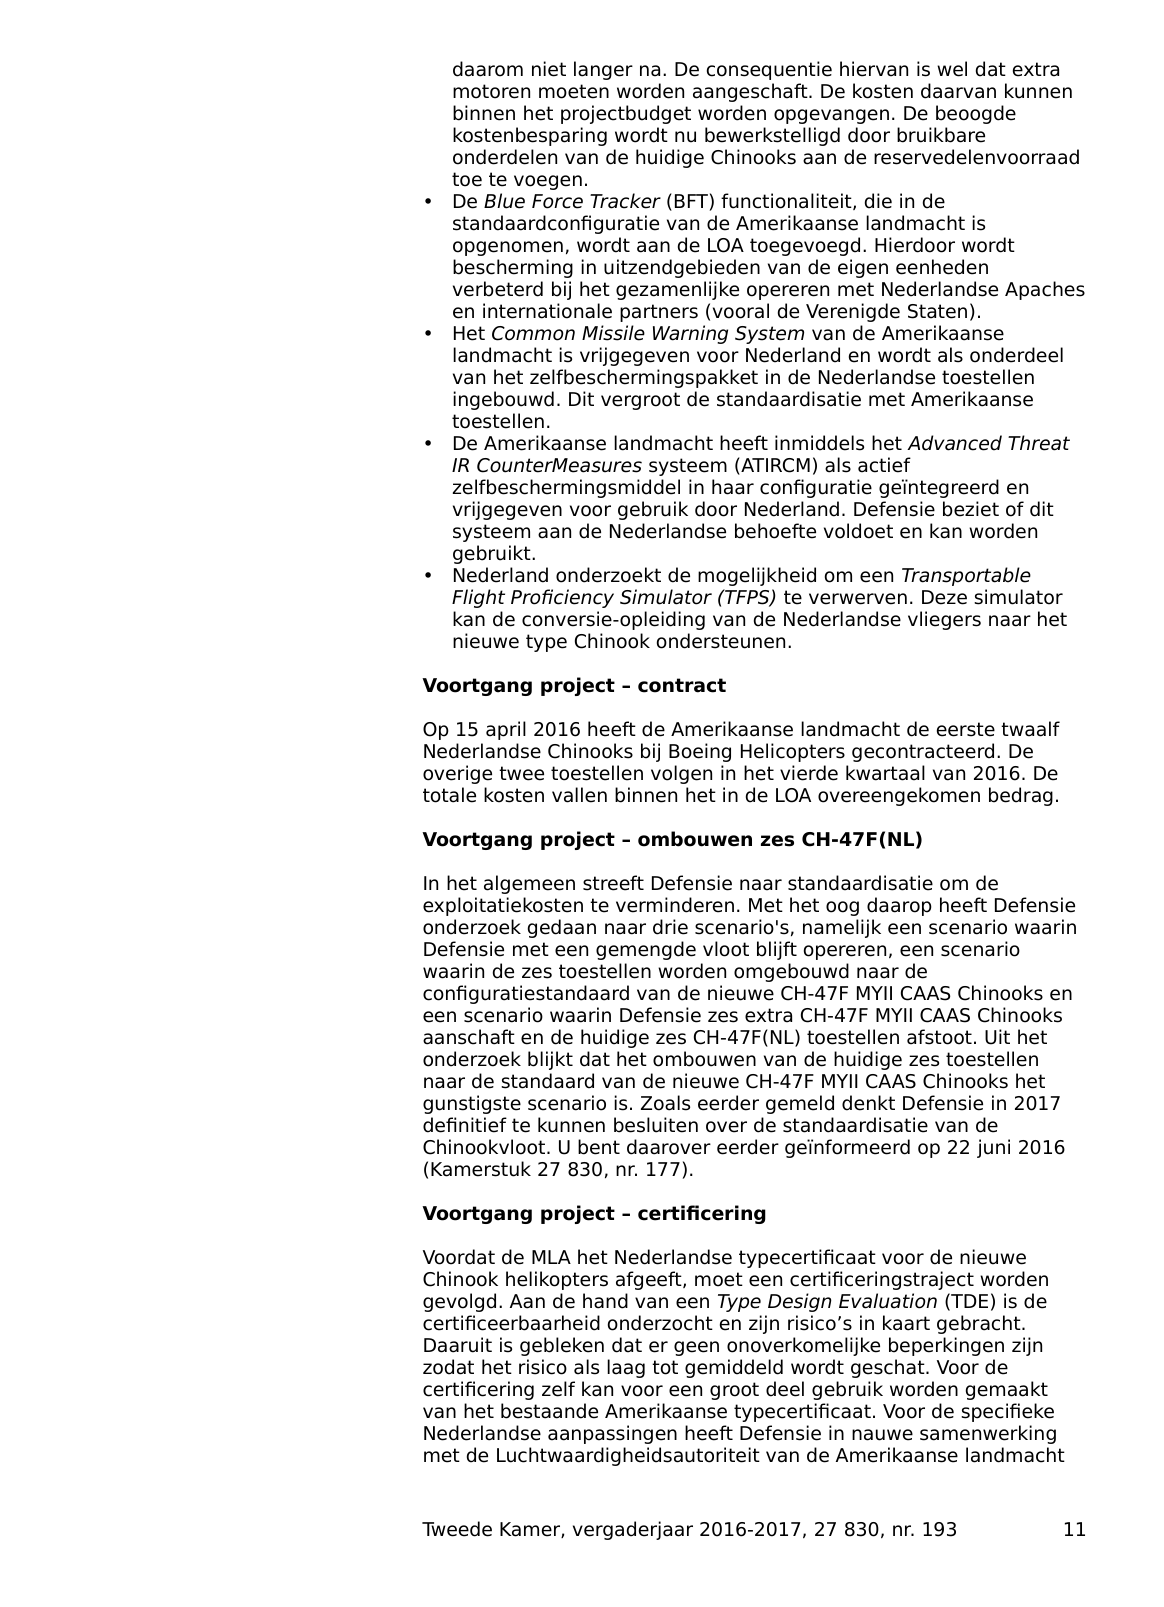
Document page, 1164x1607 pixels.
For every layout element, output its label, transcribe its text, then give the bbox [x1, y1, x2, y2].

text daarom niet langer na. De consequentie hiervan is wel dat extra motoren moeten worden aangeschaft. De kosten daarvan kunnen binnen het projectbudget worden opgevangen. De beoogde kostenbesparing wordt nu bewerkstelligd door bruikbare onderdelen van de huidige Chinooks aan de reservedelenvoorraad toe te voegen. [422, 59, 1087, 191]
text • Het Common Missile Warning System van de Amerikaanse landmacht is vrijgegeven voor Nederland en wordt als onderdeel van het zelfbeschermingspakket in de Nederlandse toestellen ingebouwd. Dit vergroot de standaardisatie met Amerikaanse toestellen. [422, 323, 1087, 433]
text Op 15 april 2016 heeft de Amerikaanse landmacht de eerste twaalf Nederlandse Chinooks bij Boeing Helicopters gecontracteerd. De overige twee toestellen volgen in het vierde kwartaal van 2016. De totale kosten vallen binnen het in de LOA overeengekomen bedrag. [422, 719, 1087, 807]
text Voordat de MLA het Nederlandse typecertificaat voor de nieuwe Chinook helikopters afgeeft, moet een certificeringstraject worden gevolgd. Aan de hand van een Type Design Evaluation (TDE) is de certificeerbaarheid onderzocht en zijn risico’s in kaart gebracht. Daaruit is gebleken dat er geen onoverkomelijke beperkingen zijn zodat het risico als laag tot gemiddeld wordt geschat. Voor de certificering zelf kan voor een groot deel gebruik worden gemaakt van het bestaande Amerikaanse typecertificaat. Voor de specifieke Nederlandse aanpassingen heeft Defensie in nauwe samenwerking met de Luchtwaardigheidsautoriteit van de Amerikaanse landmacht [422, 1247, 1087, 1467]
subtitle Voortgang project – ombouwen zes CH-47F(NL) [422, 829, 1087, 851]
subtitle Voortgang project – contract [422, 675, 1087, 697]
text • De Amerikaanse landmacht heeft inmiddels het Advanced Threat IR CounterMeasures systeem (ATIRCM) als actief zelfbeschermingsmiddel in haar configuratie geïntegreerd en vrijgegeven voor gebruik door Nederland. Defensie beziet of dit systeem aan de Nederlandse behoefte voldoet en kan worden gebruikt. [422, 433, 1087, 564]
text • De Blue Force Tracker (BFT) functionaliteit, die in de standaardconfiguratie van de Amerikaanse landmacht is opgenomen, wordt aan de LOA toegevoegd. Hierdoor wordt bescherming in uitzendgebieden van de eigen eenheden verbeterd bij het gezamenlijke opereren met Nederlandse Apaches en internationale partners (vooral de Verenigde Staten). [422, 191, 1087, 323]
subtitle Voortgang project – certificering [422, 1203, 1087, 1225]
text • Nederland onderzoekt de mogelijkheid om een Transportable Flight Proficiency Simulator (TFPS) te verwerven. Deze simulator kan de conversie-opleiding van de Nederlandse vliegers naar het nieuwe type Chinook ondersteunen. [422, 564, 1087, 652]
text In het algemeen streeft Defensie naar standaardisatie om de exploitatiekosten te verminderen. Met het oog daarop heeft Defensie onderzoek gedaan naar drie scenario's, namelijk een scenario waarin Defensie met een gemengde vloot blijft opereren, een scenario waarin de zes toestellen worden omgebouwd naar de configuratiestandaard van de nieuwe CH-47F MYII CAAS Chinooks en een scenario waarin Defensie zes extra CH-47F MYII CAAS Chinooks aanschaft en de huidige zes CH-47F(NL) toestellen afstoot. Uit het onderzoek blijkt dat het ombouwen van de huidige zes toestellen naar de standaard van de nieuwe CH-47F MYII CAAS Chinooks het gunstigste scenario is. Zoals eerder gemeld denkt Defensie in 2017 definitief te kunnen besluiten over de standaardisatie van de Chinookvloot. U bent daarover eerder geïnformeerd op 22 juni 2016 (Kamerstuk 27 830, nr. 177). [422, 873, 1087, 1181]
